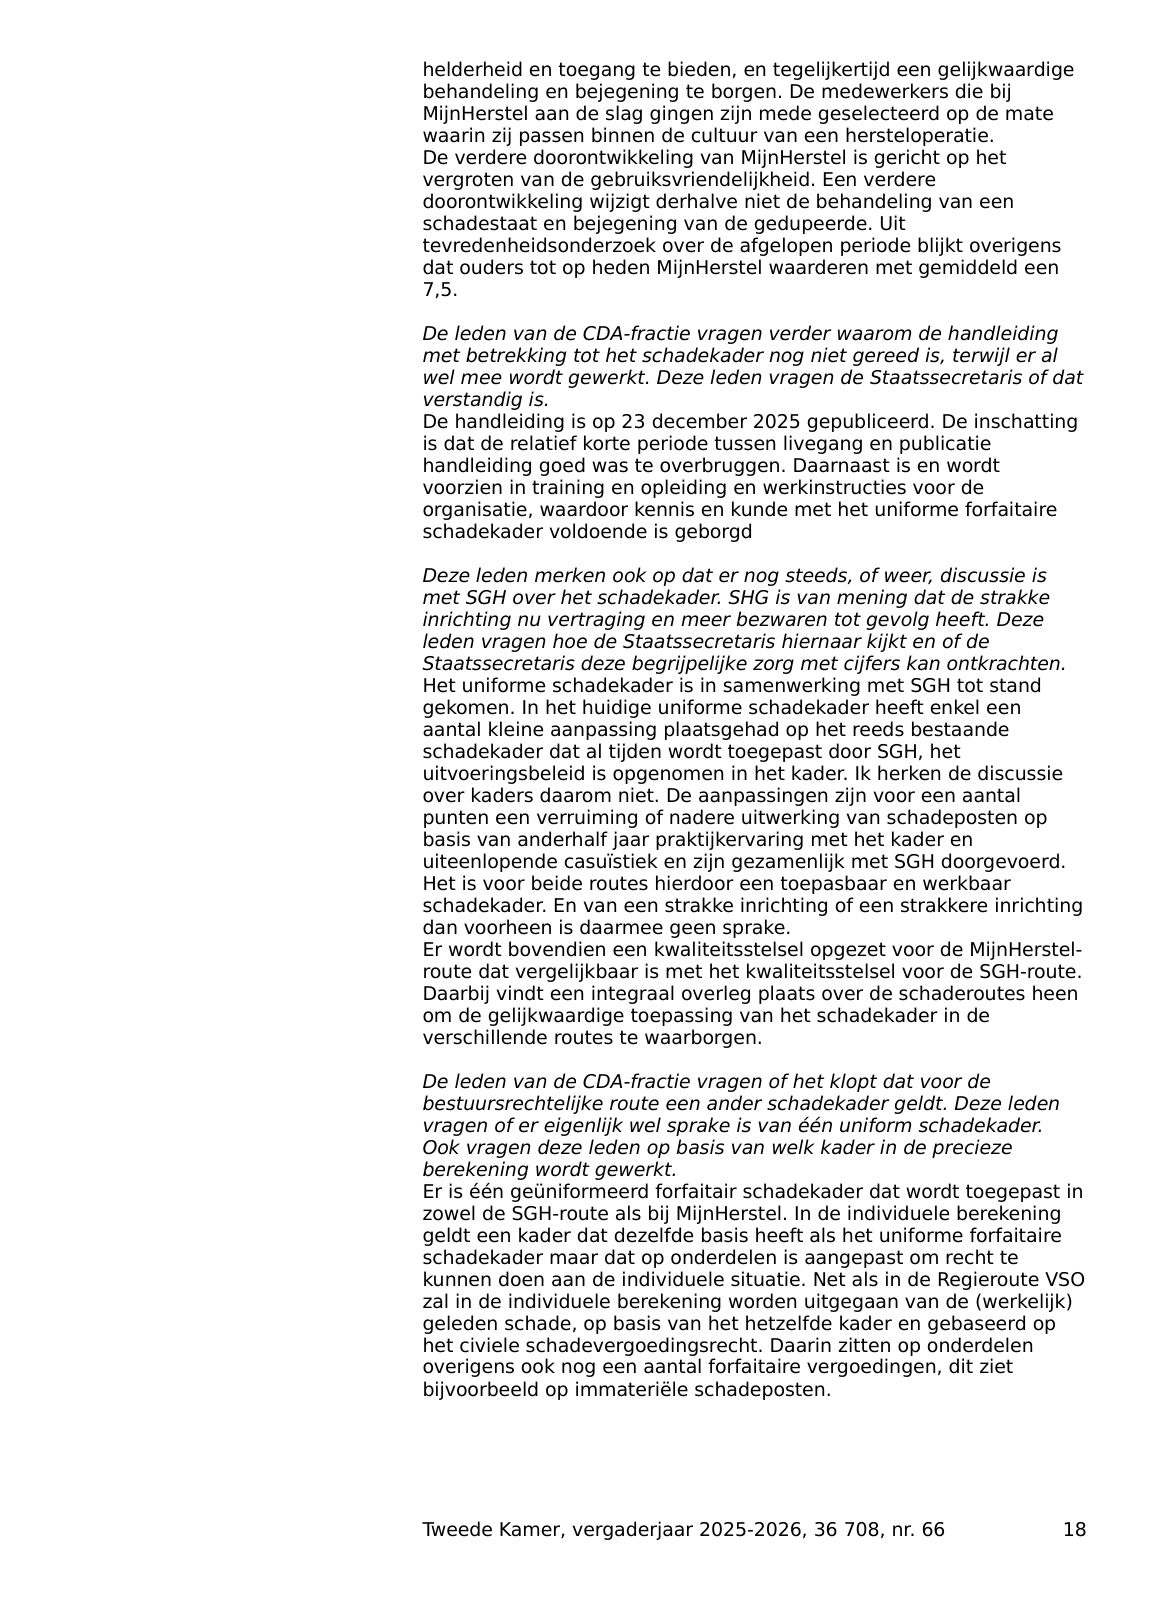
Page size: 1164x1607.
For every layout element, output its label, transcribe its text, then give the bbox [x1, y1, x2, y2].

text Deze leden merken ook op dat er nog steeds, of weer, discussie is met SGH over het schadekader. SHG is van mening dat de strakke inrichting nu vertraging en meer bezwaren tot gevolg heeft. Deze leden vragen hoe de Staatssecretaris hiernaar kijkt en of de Staatssecretaris deze begrijpelijke zorg met cijfers kan ontkrachten. [422, 565, 1087, 675]
text Het uniforme schadekader is in samenwerking met SGH tot stand gekomen. In het huidige uniforme schadekader heeft enkel een aantal kleine aanpassing plaatsgehad op het reeds bestaande schadekader dat al tijden wordt toegepast door SGH, het uitvoeringsbeleid is opgenomen in het kader. Ik herken de discussie over kaders daarom niet. De aanpassingen zijn voor een aantal punten een verruiming of nadere uitwerking van schadeposten op basis van anderhalf jaar praktijkervaring met het kader en uiteenlopende casuïstiek en zijn gezamenlijk met SGH doorgevoerd. Het is voor beide routes hierdoor een toepasbaar en werkbaar schadekader. En van een strakke inrichting of een strakkere inrichting dan voorheen is daarmee geen sprake. [422, 675, 1087, 939]
text De handleiding is op 23 december 2025 gepubliceerd. De inschatting is dat de relatief korte periode tussen livegang en publicatie handleiding goed was te overbruggen. Daarnaast is en wordt voorzien in training en opleiding en werkinstructies voor de organisatie, waardoor kennis en kunde met het uniforme forfaitaire schadekader voldoende is geborgd [422, 411, 1087, 543]
text helderheid en toegang te bieden, en tegelijkertijd een gelijkwaardige behandeling en bejegening te borgen. De medewerkers die bij MijnHerstel aan de slag gingen zijn mede geselecteerd op de mate waarin zij passen binnen de cultuur van een hersteloperatie. [422, 59, 1087, 147]
text De leden van de CDA-fractie vragen of het klopt dat voor de bestuursrechtelijke route een ander schadekader geldt. Deze leden vragen of er eigenlijk wel sprake is van één uniform schadekader. Ook vragen deze leden op basis van welk kader in de precieze berekening wordt gewerkt. [422, 1071, 1087, 1181]
text Er is één geüniformeerd forfaitair schadekader dat wordt toegepast in zowel de SGH-route als bij MijnHerstel. In de individuele berekening geldt een kader dat dezelfde basis heeft als het uniforme forfaitaire schadekader maar dat op onderdelen is aangepast om recht te kunnen doen aan de individuele situatie. Net als in de Regieroute VSO zal in de individuele berekening worden uitgegaan van de (werkelijk) geleden schade, op basis van het hetzelfde kader en gebaseerd op het civiele schadevergoedingsrecht. Daarin zitten op onderdelen overigens ook nog een aantal forfaitaire vergoedingen, dit ziet bijvoorbeeld op immateriële schadeposten. [422, 1181, 1087, 1400]
text De leden van de CDA-fractie vragen verder waarom de handleiding met betrekking tot het schadekader nog niet gereed is, terwijl er al wel mee wordt gewerkt. Deze leden vragen de Staatssecretaris of dat verstandig is. [422, 323, 1087, 411]
text Er wordt bovendien een kwaliteitsstelsel opgezet voor de MijnHerstel-route dat vergelijkbaar is met het kwaliteitsstelsel voor de SGH-route. Daarbij vindt een integraal overleg plaats over de schaderoutes heen om de gelijkwaardige toepassing van het schadekader in de verschillende routes te waarborgen. [422, 939, 1087, 1048]
text De verdere doorontwikkeling van MijnHerstel is gericht op het vergroten van de gebruiksvriendelijkheid. Een verdere doorontwikkeling wijzigt derhalve niet de behandeling van een schadestaat en bejegening van de gedupeerde. Uit tevredenheidsonderzoek over de afgelopen periode blijkt overigens dat ouders tot op heden MijnHerstel waarderen met gemiddeld een 7,5. [422, 147, 1087, 301]
